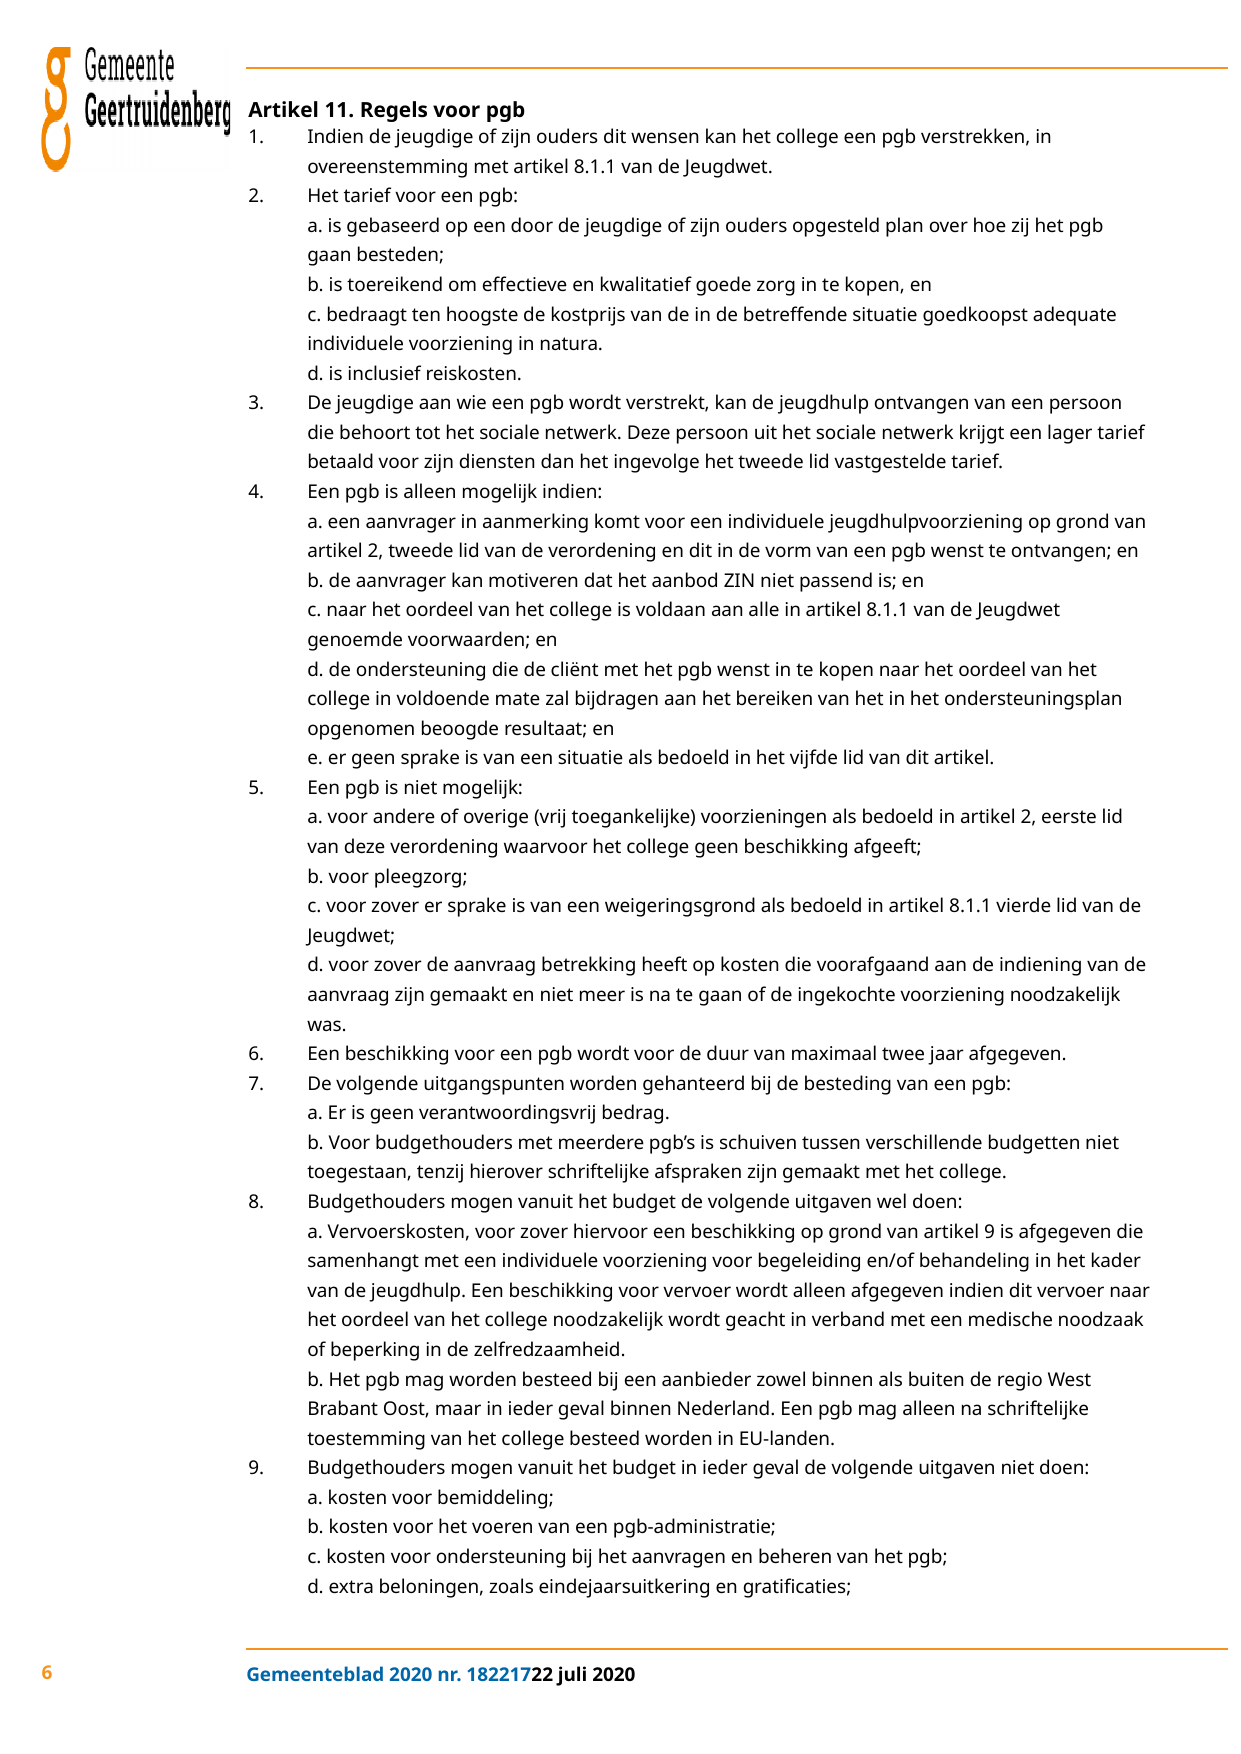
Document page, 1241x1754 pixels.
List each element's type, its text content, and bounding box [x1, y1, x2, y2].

list a. Er is geen verantwoordingsvrij bedrag. [248, 1099, 1152, 1125]
list Indien de jeugdige of zijn ouders dit wensen kan het college een pgb verstrekken, in overeenstemming met artikel 8.1.1 van de Jeugdwet. [248, 123, 1152, 178]
list c. voor zover er sprake is van een weigeringsgrond als bedoeld in artikel 8.1.1 vierde lid van de Jeugdwet; [248, 892, 1152, 948]
list a. kosten voor bemiddeling; [248, 1484, 1152, 1510]
list a. voor andere of overige (vrij toegankelijke) voorzieningen als bedoeld in artikel 2, eerste lid van deze verordening waarvoor het college geen beschikking afgeeft; [248, 804, 1152, 859]
list Een beschikking voor een pgb wordt voor de duur van maximaal twee jaar afgegeven. [248, 1040, 1152, 1066]
list d. extra beloningen, zoals eindejaarsuitkering en gratificaties; [248, 1573, 1152, 1598]
list Budgethouders mogen vanuit het budget in ieder geval de volgende uitgaven niet doen: [248, 1454, 1152, 1480]
list d. is inclusief reiskosten. [248, 360, 1152, 386]
list a. is gebaseerd op een door de jeugdige of zijn ouders opgesteld plan over hoe zij het pgb gaan besteden; [248, 212, 1152, 267]
list d. voor zover de aanvraag betrekking heeft op kosten die voorafgaand aan de indiening van de aanvraag zijn gemaakt en niet meer is na te gaan of de ingekochte voorziening noodzakelijk was. [248, 952, 1152, 1036]
list e. er geen sprake is van een situatie als bedoeld in het vijfde lid van dit artikel. [248, 744, 1152, 770]
list Het tarief voor een pgb: [248, 182, 1152, 208]
list De jeugdige aan wie een pgb wordt verstrekt, kan de jeugdhulp ontvangen van een persoon die behoort tot het sociale netwerk. Deze persoon uit het sociale netwerk krijgt een lager tarief betaald voor zijn diensten dan het ingevolge het tweede lid vastgestelde tarief. [248, 389, 1152, 474]
list a. een aanvrager in aanmerking komt voor een individuele jeugdhulpvoorziening op grond van artikel 2, tweede lid van de verordening en dit in de vorm van een pgb wenst te ontvangen; en [248, 508, 1152, 563]
list b. de aanvrager kan motiveren dat het aanbod ZIN niet passend is; en [248, 567, 1152, 593]
list c. kosten voor ondersteuning bij het aanvragen en beheren van het pgb; [248, 1543, 1152, 1569]
list a. Vervoerskosten, voor zover hiervoor een beschikking op grond van artikel 9 is afgegeven die samenhangt met een individuele voorziening voor begeleiding en/of behandeling in het kader van de jeugdhulp. Een beschikking voor vervoer wordt alleen afgegeven indien dit vervoer naar het oordeel van het college noodzakelijk wordt geacht in verband met een medische noodzaak of beperking in de zelfredzaamheid. [248, 1218, 1152, 1362]
list b. is toereikend om effectieve en kwalitatief goede zorg in te kopen, en [248, 271, 1152, 297]
list b. Voor budgethouders met meerdere pgb’s is schuiven tussen verschillende budgetten niet toegestaan, tenzij hierover schriftelijke afspraken zijn gemaakt met het college. [248, 1129, 1152, 1184]
list c. naar het oordeel van het college is voldaan aan alle in artikel 8.1.1 van de Jeugdwet genoemde voorwaarden; en [248, 597, 1152, 652]
list b. kosten voor het voeren van een pgb-administratie; [248, 1514, 1152, 1539]
list De volgende uitgangspunten worden gehanteerd bij de besteding van een pgb: [248, 1070, 1152, 1096]
list b. Het pgb mag worden besteed bij een aanbieder zowel binnen als buiten de regio West Brabant Oost, maar in ieder geval binnen Nederland. Een pgb mag alleen na schriftelijke toestemming van het college besteed worden in EU-landen. [248, 1366, 1152, 1451]
picture [41, 47, 231, 172]
list b. voor pleegzorg; [248, 863, 1152, 888]
list Een pgb is niet mogelijk: [248, 774, 1152, 800]
list Een pgb is alleen mogelijk indien: [248, 478, 1152, 504]
text Artikel 11. Regels voor pgb [248, 95, 1152, 123]
list d. de ondersteuning die de cliënt met het pgb wenst in te kopen naar het oordeel van het college in voldoende mate zal bijdragen aan het bereiken van het in het ondersteuningsplan opgenomen beoogde resultaat; en [248, 656, 1152, 741]
list c. bedraagt ten hoogste de kostprijs van de in de betreffende situatie goedkoopst adequate individuele voorziening in natura. [248, 301, 1152, 356]
list Budgethouders mogen vanuit het budget de volgende uitgaven wel doen: [248, 1188, 1152, 1214]
